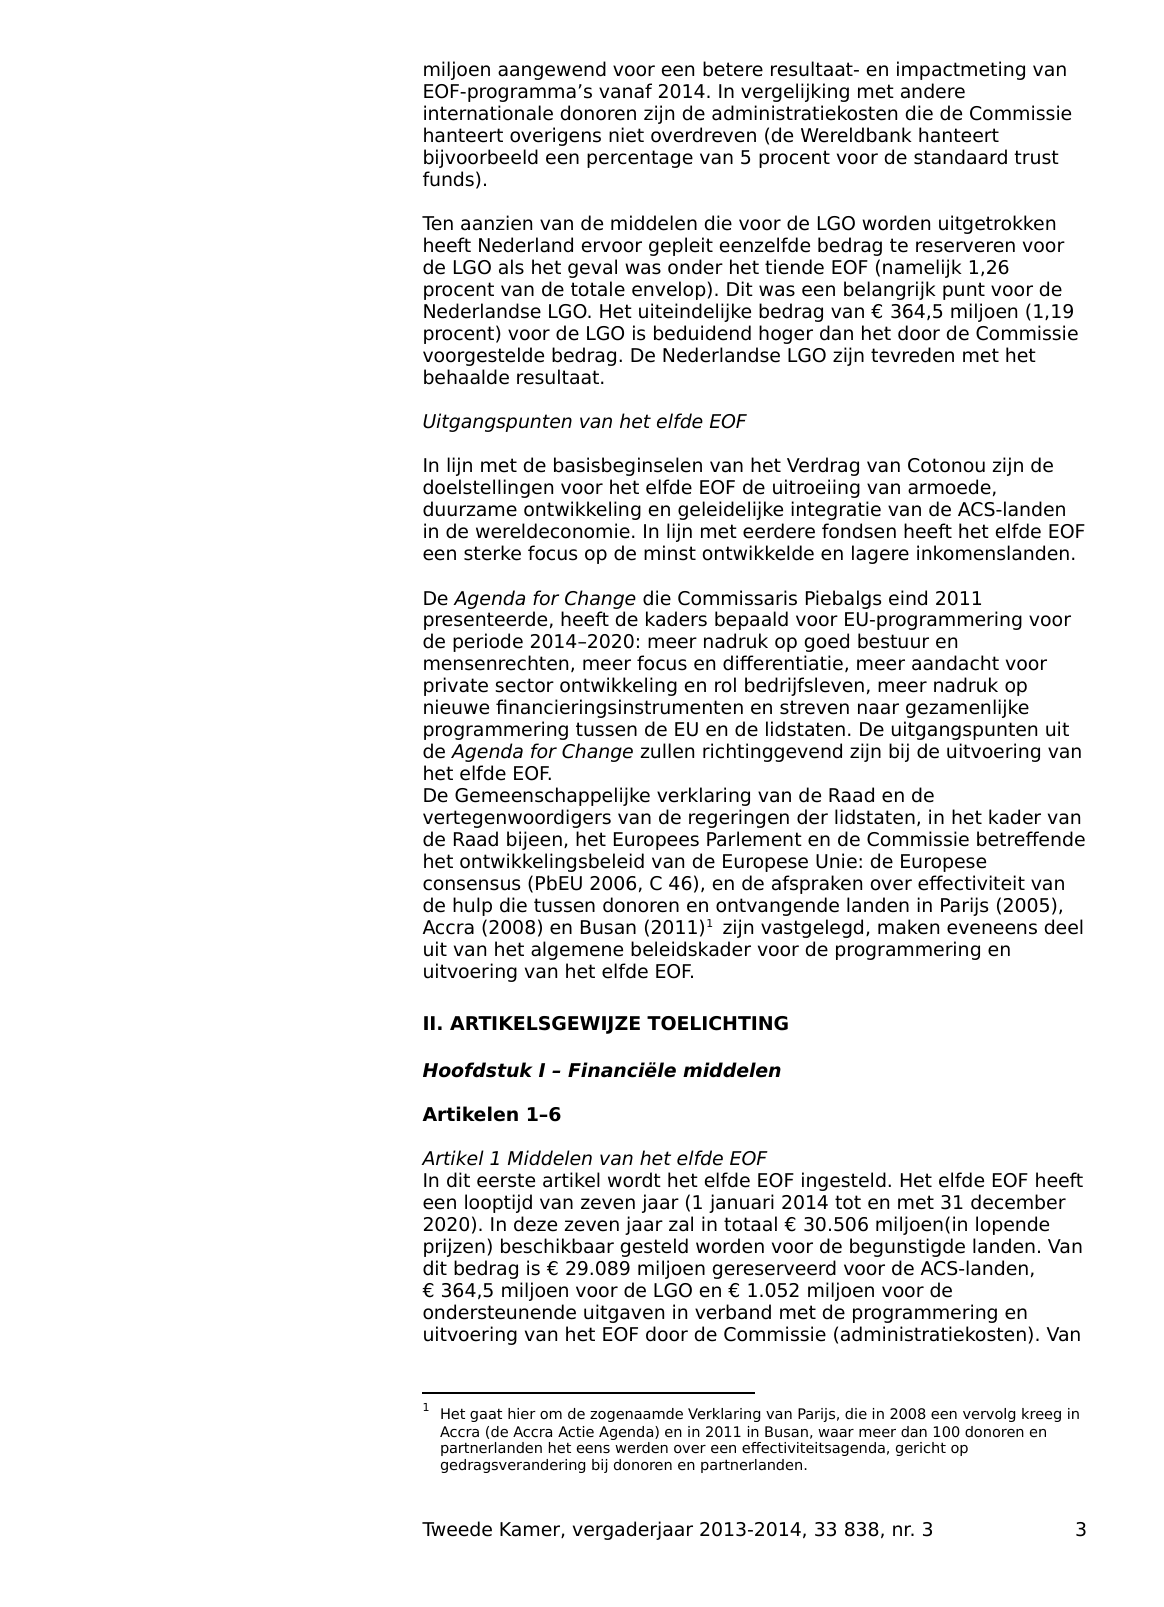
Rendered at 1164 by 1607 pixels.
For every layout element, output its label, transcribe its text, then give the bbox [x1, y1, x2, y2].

text De Gemeenschappelijke verklaring van de Raad en de vertegenwoordigers van de regeringen der lidstaten, in het kader van de Raad bijeen, het Europees Parlement en de Commissie betreffende het ontwikkelingsbeleid van de Europese Unie: de Europese consensus (PbEU 2006, C 46), en de afspraken over effectiviteit van de hulp die tussen donoren en ontvangende landen in Parijs (2005), Accra (2008) en Busan (2011) zijn vastgelegd, maken eveneens deel uit van het algemene beleidskader voor de programmering en uitvoering van het elfde EOF. [422, 785, 1087, 983]
subtitle Artikel 1 Middelen van het elfde EOF [422, 1148, 1087, 1170]
subtitle Artikelen 1–6 [422, 1104, 1087, 1126]
text miljoen aangewend voor een betere resultaat- en impactmeting van EOF-programma’s vanaf 2014. In vergelijking met andere internationale donoren zijn de administratiekosten die de Commissie hanteert overigens niet overdreven (de Wereldbank hanteert bijvoorbeeld een percentage van 5 procent voor de standaard trust funds). [422, 59, 1087, 191]
text In lijn met de basisbeginselen van het Verdrag van Cotonou zijn de doelstellingen voor het elfde EOF de uitroeiing van armoede, duurzame ontwikkeling en geleidelijke integratie van de ACS-landen in de wereldeconomie. In lijn met eerdere fondsen heeft het elfde EOF een sterke focus op de minst ontwikkelde en lagere inkomenslanden. [422, 455, 1087, 565]
text Het gaat hier om de zogenaamde Verklaring van Parijs, die in 2008 een vervolg kreeg in Accra (de Accra Actie Agenda) en in 2011 in Busan, waar meer dan 100 donoren en partnerlanden het eens werden over een effectiviteitsagenda, gericht op gedragsverandering bij donoren en partnerlanden. [422, 1402, 1087, 1474]
subtitle II. ARTIKELSGEWIJZE TOELICHTING [422, 1013, 1087, 1035]
text In dit eerste artikel wordt het elfde EOF ingesteld. Het elfde EOF heeft een looptijd van zeven jaar (1 januari 2014 tot en met 31 december 2020). In deze zeven jaar zal in totaal € 30.506 miljoen(in lopende prijzen) beschikbaar gesteld worden voor de begunstigde landen. Van dit bedrag is € 29.089 miljoen gereserveerd voor de ACS-landen, € 364,5 miljoen voor de LGO en € 1.052 miljoen voor de ondersteunende uitgaven in verband met de programmering en uitvoering van het EOF door de Commissie (administratiekosten). Van [422, 1170, 1087, 1346]
text De Agenda for Change die Commissaris Piebalgs eind 2011 presenteerde, heeft de kaders bepaald voor EU-programmering voor de periode 2014–2020: meer nadruk op goed bestuur en mensenrechten, meer focus en differentiatie, meer aandacht voor private sector ontwikkeling en rol bedrijfsleven, meer nadruk op nieuwe financieringsinstrumenten en streven naar gezamenlijke programmering tussen de EU en de lidstaten. De uitgangspunten uit de Agenda for Change zullen richtinggevend zijn bij de uitvoering van het elfde EOF. [422, 587, 1087, 785]
subtitle Uitgangspunten van het elfde EOF [422, 411, 1087, 433]
text Ten aanzien van de middelen die voor de LGO worden uitgetrokken heeft Nederland ervoor gepleit eenzelfde bedrag te reserveren voor de LGO als het geval was onder het tiende EOF (namelijk 1,26 procent van de totale envelop). Dit was een belangrijk punt voor de Nederlandse LGO. Het uiteindelijke bedrag van € 364,5 miljoen (1,19 procent) voor de LGO is beduidend hoger dan het door de Commissie voorgestelde bedrag. De Nederlandse LGO zijn tevreden met het behaalde resultaat. [422, 213, 1087, 389]
subtitle Hoofdstuk I – Financiële middelen [422, 1060, 1087, 1082]
